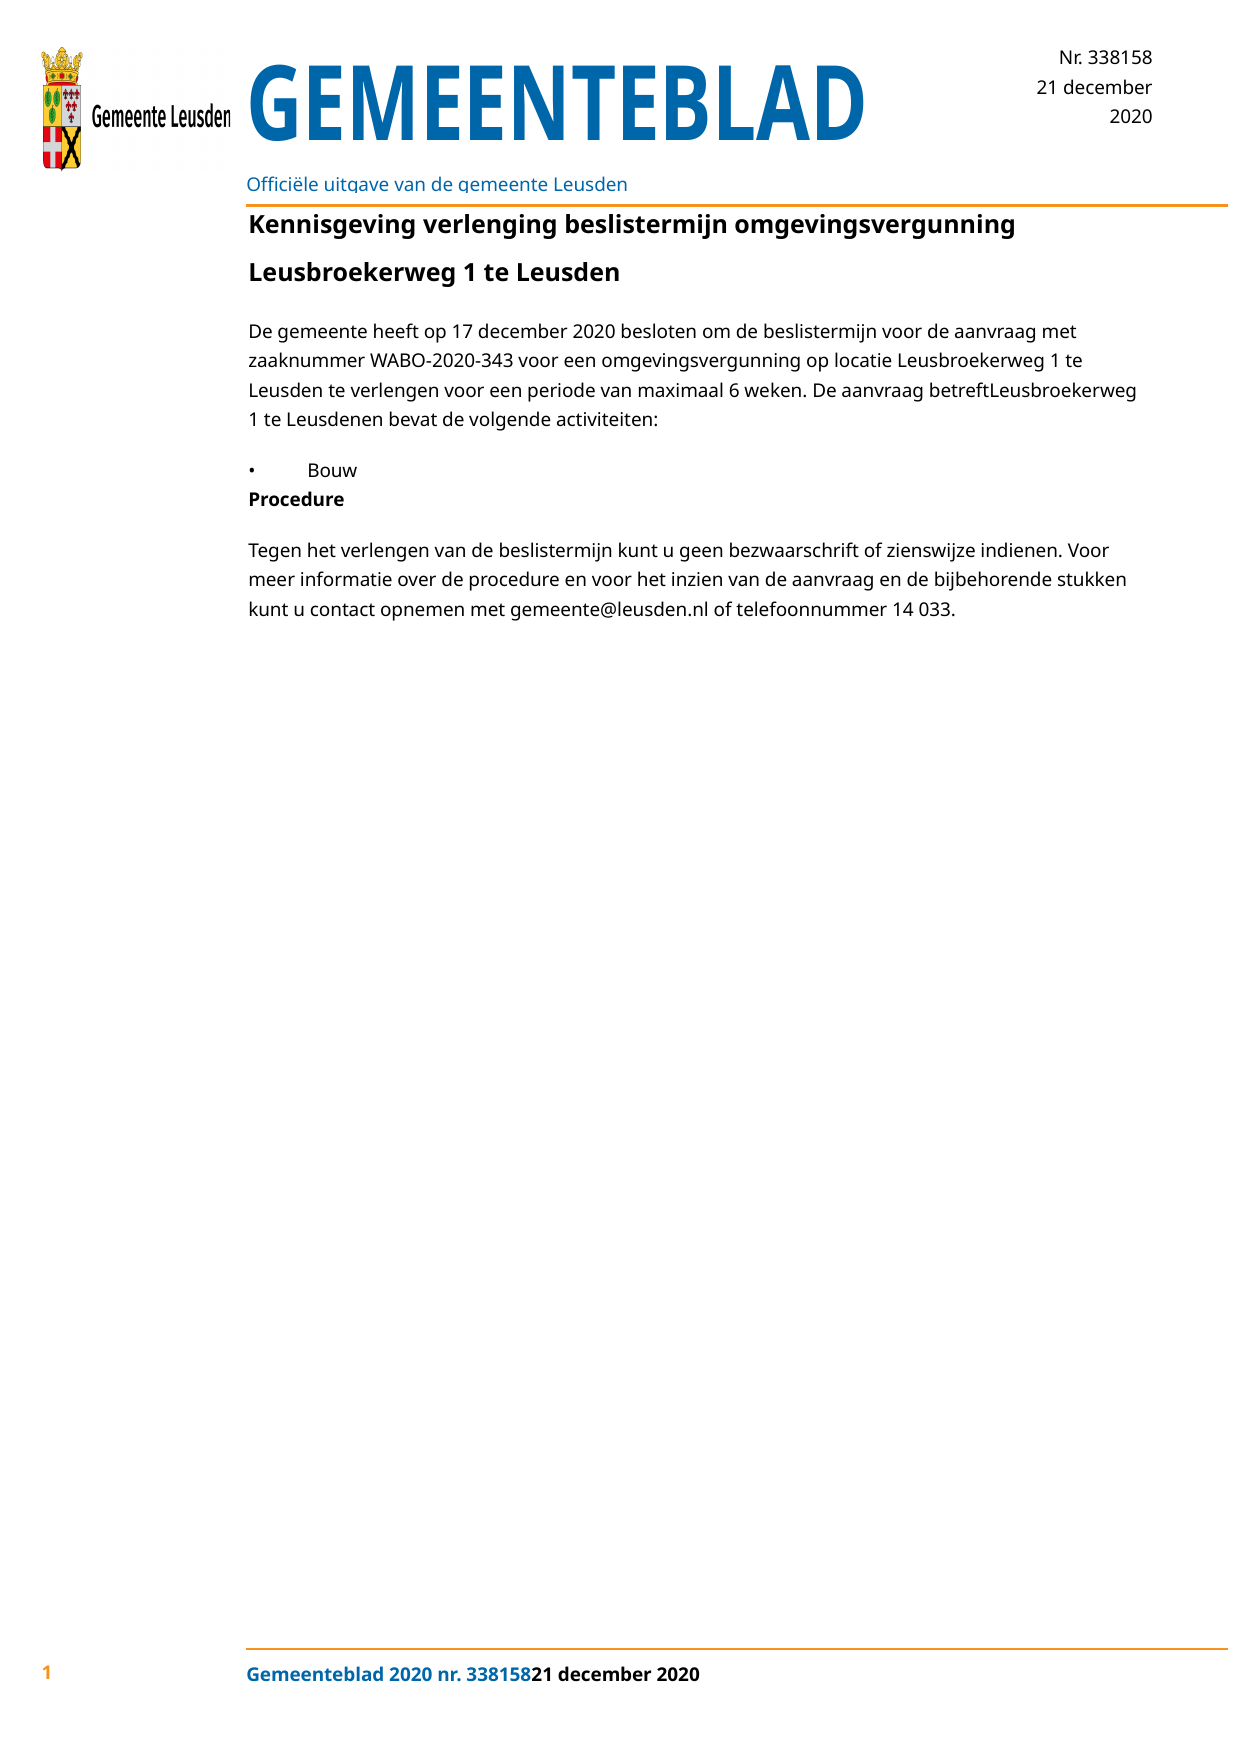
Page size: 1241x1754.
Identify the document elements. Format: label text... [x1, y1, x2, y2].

text Kennisgeving verlenging beslistermijn omgevingsvergunning Leusbroekerweg 1 te Leusden [248, 207, 1152, 288]
picture [41, 47, 231, 172]
text Procedure [248, 487, 1152, 512]
text Tegen het verlengen van de beslistermijn kunt u geen bezwaarschrift of zienswijze indienen. Voor meer informatie over de procedure en voor het inzien van de aanvraag en de bijbehorende stukken kunt u contact opnemen met gemeente@leusden.nl of telefoonnummer 14 033. [248, 537, 1152, 622]
text De gemeente heeft op 17 december 2020 besloten om de beslistermijn voor de aanvraag met zaaknummer WABO-2020-343 voor een omgevingsvergunning op locatie Leusbroekerweg 1 te Leusden te verlengen voor een periode van maximaal 6 weken. De aanvraag betreftLeusbroekerweg 1 te Leusdenen bevat de volgende activiteiten: [248, 318, 1152, 432]
list Bouw [248, 457, 1152, 483]
